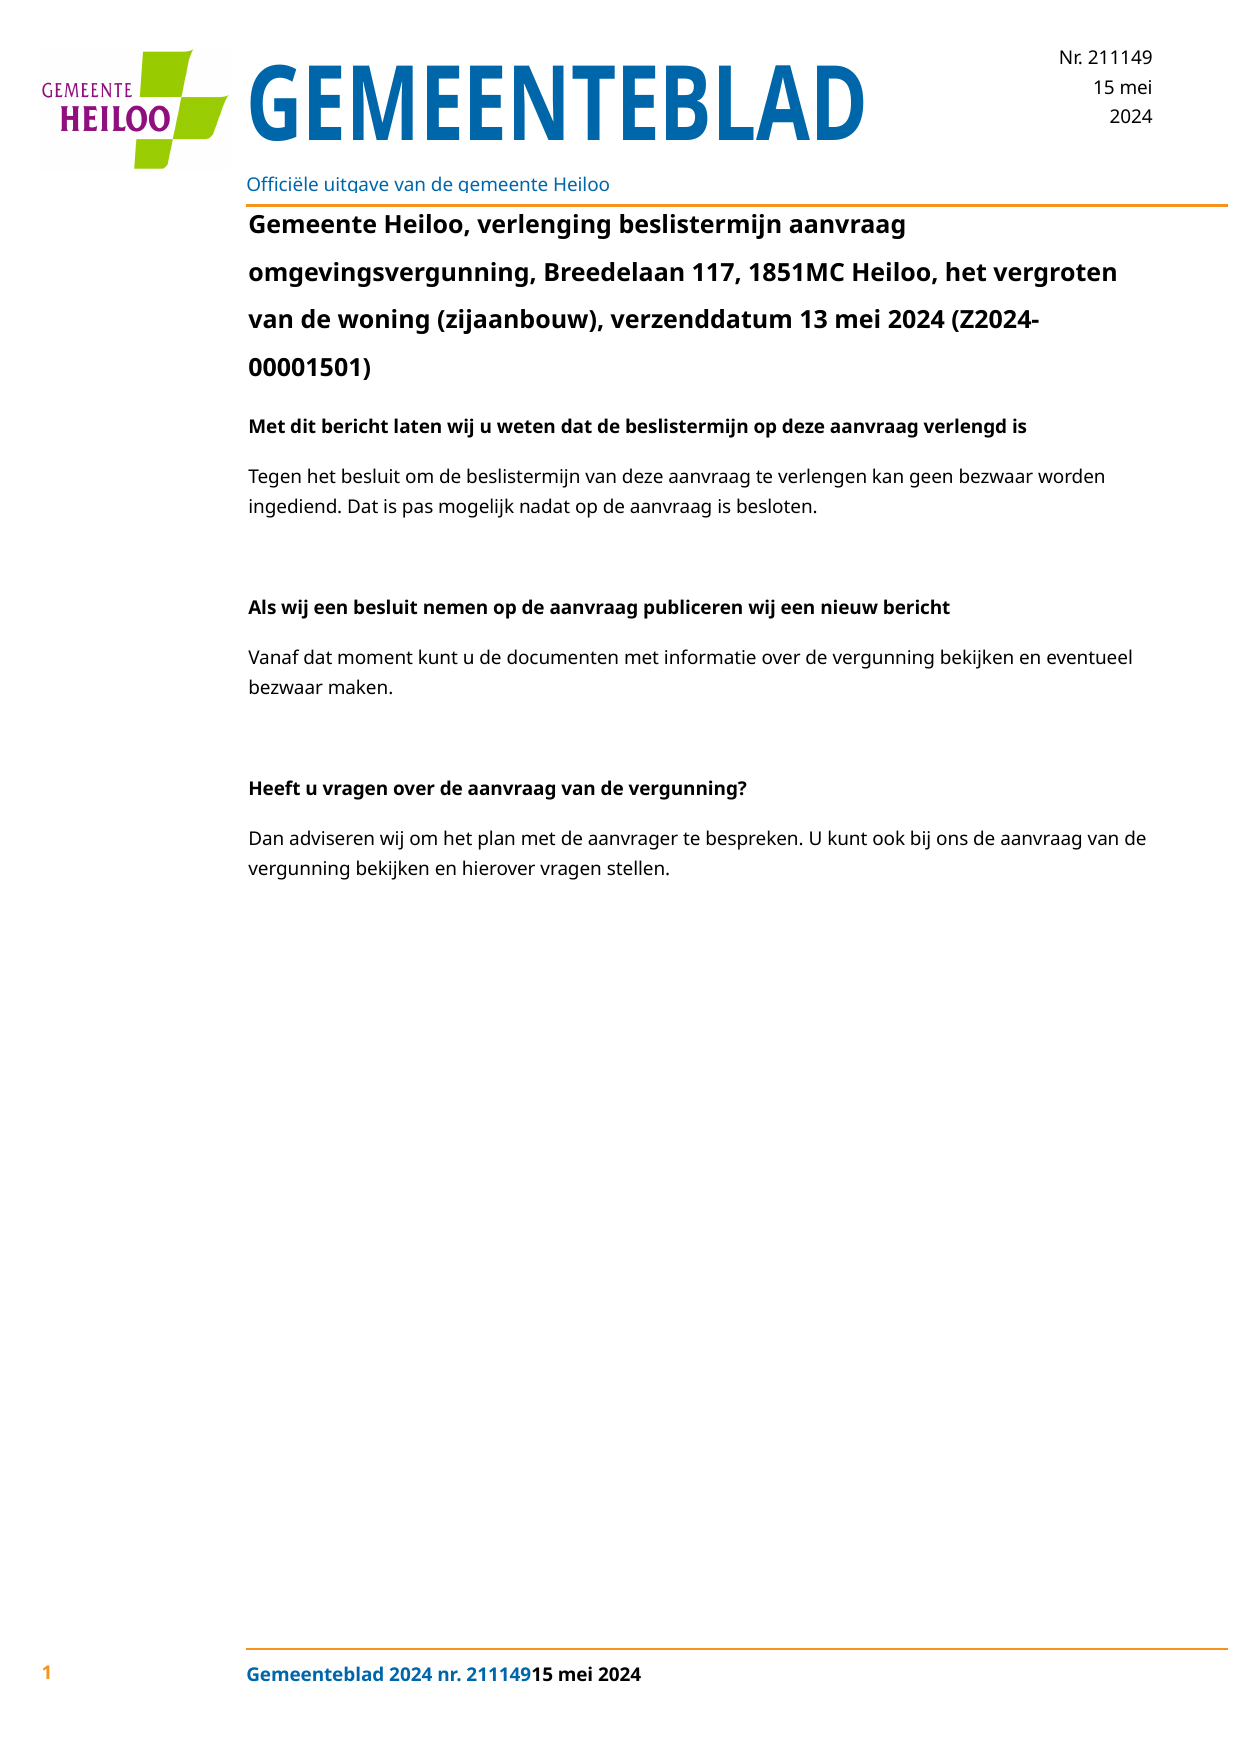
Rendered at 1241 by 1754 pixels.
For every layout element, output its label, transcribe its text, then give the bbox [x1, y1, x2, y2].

text Vanaf dat moment kunt u de documenten met informatie over de vergunning bekijken en eventueel bezwaar maken. [248, 644, 1152, 700]
text Dan adviseren wij om het plan met de aanvrager te bespreken. U kunt ook bij ons de aanvraag van de vergunning bekijken en hierover vragen stellen. [248, 825, 1152, 881]
text Als wij een besluit nemen op de aanvraag publiceren wij een nieuw bericht [248, 594, 1152, 620]
text Heeft u vragen over de aanvraag van de vergunning? [248, 775, 1152, 801]
text Gemeente Heiloo, verlenging beslistermijn aanvraag omgevingsvergunning, Breedelaan 117, 1851MC Heiloo, het vergroten van de woning (zijaanbouw), verzenddatum 13 mei 2024 (Z2024-00001501) [248, 207, 1152, 384]
text Tegen het besluit om de beslistermijn van deze aanvraag te verlengen kan geen bezwaar worden ingediend. Dat is pas mogelijk nadat op de aanvraag is besloten. [248, 463, 1152, 519]
text Met dit bericht laten wij u weten dat de beslistermijn op deze aanvraag verlengd is [248, 413, 1152, 439]
picture [41, 47, 231, 172]
